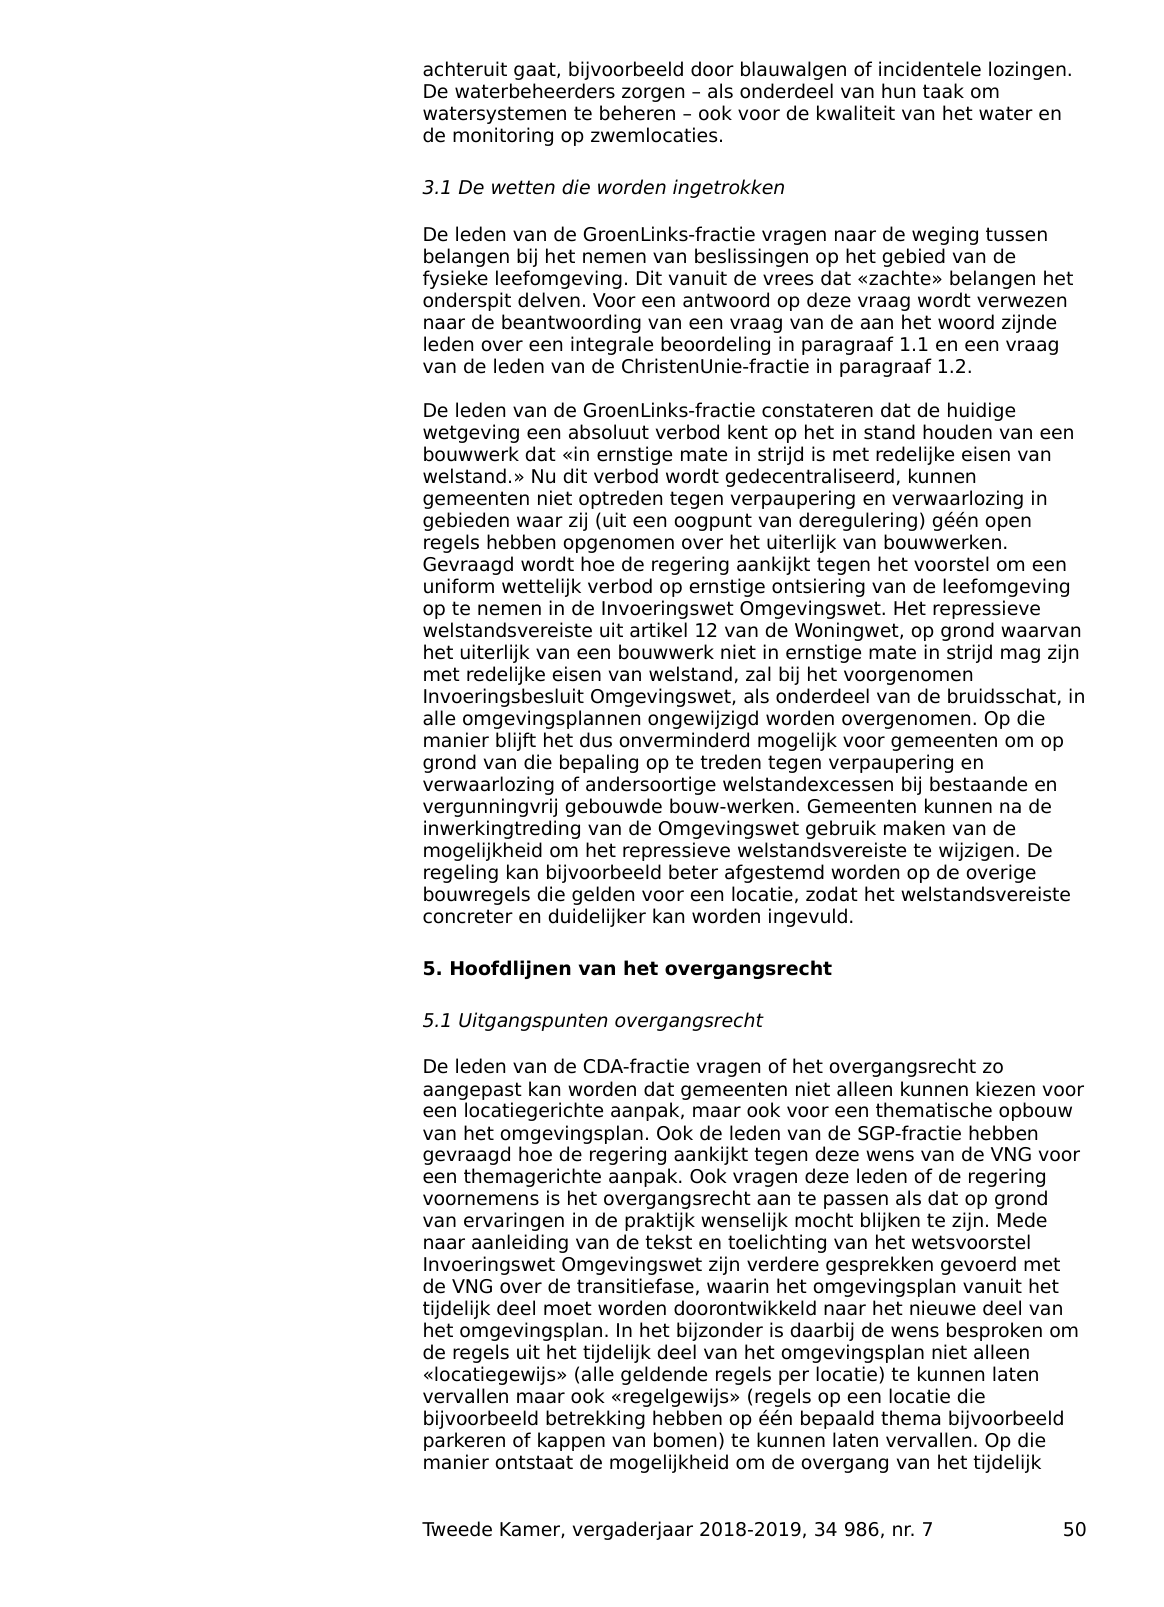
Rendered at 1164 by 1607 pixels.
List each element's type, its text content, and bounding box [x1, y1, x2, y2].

subtitle 3.1 De wetten die worden ingetrokken [422, 177, 1087, 199]
text De leden van de CDA-fractie vragen of het overgangsrecht zo aangepast kan worden dat gemeenten niet alleen kunnen kiezen voor een locatiegerichte aanpak, maar ook voor een thematische opbouw van het omgevingsplan. Ook de leden van de SGP-fractie hebben gevraagd hoe de regering aankijkt tegen deze wens van de VNG voor een themagerichte aanpak. Ook vragen deze leden of de regering voornemens is het overgangsrecht aan te passen als dat op grond van ervaringen in de praktijk wenselijk mocht blijken te zijn. Mede naar aanleiding van de tekst en toelichting van het wetsvoorstel Invoeringswet Omgevingswet zijn verdere gesprekken gevoerd met de VNG over de transitiefase, waarin het omgevingsplan vanuit het tijdelijk deel moet worden doorontwikkeld naar het nieuwe deel van het omgevingsplan. In het bijzonder is daarbij de wens besproken om de regels uit het tijdelijk deel van het omgevingsplan niet alleen «locatiegewijs» (alle geldende regels per locatie) te kunnen laten vervallen maar ook «regelgewijs» (regels op een locatie die bijvoorbeeld betrekking hebben op één bepaald thema bijvoorbeeld parkeren of kappen van bomen) te kunnen laten vervallen. Op die manier ontstaat de mogelijkheid om de overgang van het tijdelijk [422, 1056, 1087, 1474]
text De leden van de GroenLinks-fractie constateren dat de huidige wetgeving een absoluut verbod kent op het in stand houden van een bouwwerk dat «in ernstige mate in strijd is met redelijke eisen van welstand.» Nu dit verbod wordt gedecentraliseerd, kunnen gemeenten niet optreden tegen verpaupering en verwaarlozing in gebieden waar zij (uit een oogpunt van deregulering) géén open regels hebben opgenomen over het uiterlijk van bouwwerken. Gevraagd wordt hoe de regering aankijkt tegen het voorstel om een uniform wettelijk verbod op ernstige ontsiering van de leefomgeving op te nemen in de Invoeringswet Omgevingswet. Het repressieve welstandsvereiste uit artikel 12 van de Woningwet, op grond waarvan het uiterlijk van een bouwwerk niet in ernstige mate in strijd mag zijn met redelijke eisen van welstand, zal bij het voorgenomen Invoeringsbesluit Omgevingswet, als onderdeel van de bruidsschat, in alle omgevingsplannen ongewijzigd worden overgenomen. Op die manier blijft het dus onverminderd mogelijk voor gemeenten om op grond van die bepaling op te treden tegen verpaupering en verwaarlozing of andersoortige welstandexcessen bij bestaande en vergunningvrij gebouwde bouw-werken. Gemeenten kunnen na de inwerkingtreding van de Omgevingswet gebruik maken van de mogelijkheid om het repressieve welstandsvereiste te wijzigen. De regeling kan bijvoorbeeld beter afgestemd worden op de overige bouwregels die gelden voor een locatie, zodat het welstandsvereiste concreter en duidelijker kan worden ingevuld. [422, 400, 1087, 927]
text achteruit gaat, bijvoorbeeld door blauwalgen of incidentele lozingen. De waterbeheerders zorgen – als onderdeel van hun taak om watersystemen te beheren – ook voor de kwaliteit van het water en de monitoring op zwemlocaties. [422, 59, 1087, 147]
text De leden van de GroenLinks-fractie vragen naar de weging tussen belangen bij het nemen van beslissingen op het gebied van de fysieke leefomgeving. Dit vanuit de vrees dat «zachte» belangen het onderspit delven. Voor een antwoord op deze vraag wordt verwezen naar de beantwoording van een vraag van de aan het woord zijnde leden over een integrale beoordeling in paragraaf 1.1 en een vraag van de leden van de ChristenUnie-fractie in paragraaf 1.2. [422, 224, 1087, 378]
subtitle 5.1 Uitgangspunten overgangsrecht [422, 1009, 1087, 1031]
subtitle 5. Hoofdlijnen van het overgangsrecht [422, 957, 1087, 979]
